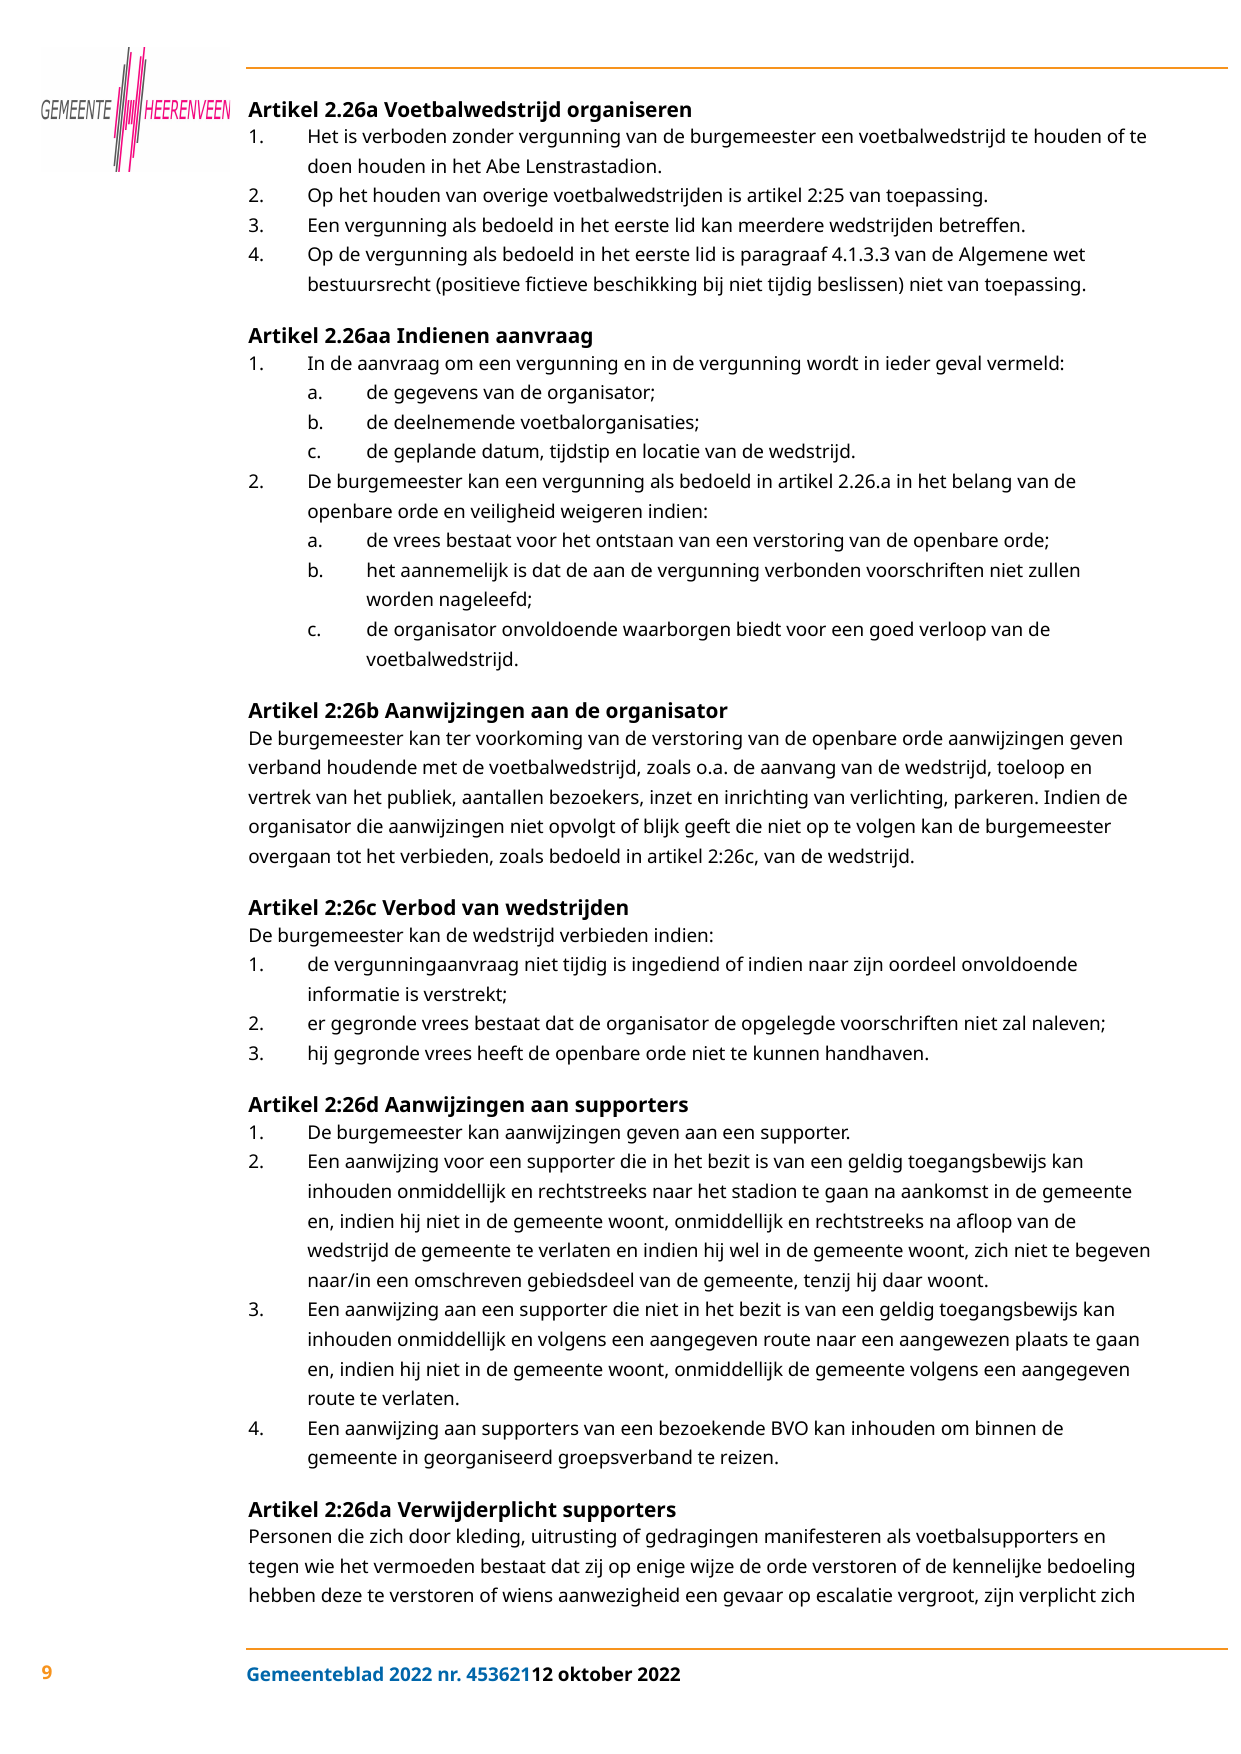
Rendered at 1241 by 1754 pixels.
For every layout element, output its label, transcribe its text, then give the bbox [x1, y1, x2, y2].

list Een aanwijzing aan een supporter die niet in het bezit is van een geldig toegangsbewijs kan inhouden onmiddellijk en volgens een aangegeven route naar een aangewezen plaats te gaan en, indien hij niet in de gemeente woont, onmiddellijk de gemeente volgens een aangegeven route te verlaten. [248, 1297, 1152, 1411]
list Een aanwijzing aan supporters van een bezoekende BVO kan inhouden om binnen de gemeente in georganiseerd groepsverband te reizen. [248, 1415, 1152, 1470]
list er gegronde vrees bestaat dat de organisator de opgelegde voorschriften niet zal naleven; [248, 1011, 1152, 1036]
list Op het houden van overige voetbalwedstrijden is artikel 2:25 van toepassing. [248, 182, 1152, 208]
text De burgemeester kan ter voorkoming van de verstoring van de openbare orde aanwijzingen geven verband houdende met de voetbalwedstrijd, zoals o.a. de aanvang van de wedstrijd, toeloop en vertrek van het publiek, aantallen bezoekers, inzet en inrichting van verlichting, parkeren. Indien de organisator die aanwijzingen niet opvolgt of blijk geeft die niet op te volgen kan de burgemeester overgaan tot het verbieden, zoals bedoeld in artikel 2:26c, van de wedstrijd. [248, 725, 1152, 869]
list de vrees bestaat voor het ontstaan van een verstoring van de openbare orde; [307, 527, 1152, 553]
list de gegevens van de organisator; [307, 379, 1152, 405]
text De burgemeester kan de wedstrijd verbieden indien: [248, 922, 1152, 948]
list de vergunningaanvraag niet tijdig is ingediend of indien naar zijn oordeel onvoldoende informatie is verstrekt; [248, 951, 1152, 1007]
list Op de vergunning als bedoeld in het eerste lid is paragraaf 4.1.3.3 van de Algemene wet bestuursrecht (positieve fictieve beschikking bij niet tijdig beslissen) niet van toepassing. [248, 242, 1152, 297]
list het aannemelijk is dat de aan de vergunning verbonden voorschriften niet zullen worden nageleefd; [307, 557, 1152, 612]
list De burgemeester kan aanwijzingen geven aan een supporter. [248, 1119, 1152, 1145]
list Een vergunning als bedoeld in het eerste lid kan meerdere wedstrijden betreffen. [248, 212, 1152, 238]
list Een aanwijzing voor een supporter die in het bezit is van een geldig toegangsbewijs kan inhouden onmiddellijk en rechtstreeks naar het stadion te gaan na aankomst in de gemeente en, indien hij niet in de gemeente woont, onmiddellijk en rechtstreeks na afloop van de wedstrijd de gemeente te verlaten en indien hij wel in de gemeente woont, zich niet te begeven naar/in een omschreven gebiedsdeel van de gemeente, tenzij hij daar woont. [248, 1149, 1152, 1293]
list de geplande datum, tijdstip en locatie van de wedstrijd. [307, 439, 1152, 464]
text Artikel 2.26a Voetbalwedstrijd organiseren [248, 95, 1152, 123]
text Artikel 2:26b Aanwijzingen aan de organisator [248, 696, 1152, 725]
text Artikel 2:26da Verwijderplicht supporters [248, 1495, 1152, 1523]
text Personen die zich door kleding, uitrusting of gedragingen manifesteren als voetbalsupporters en tegen wie het vermoeden bestaat dat zij op enige wijze de orde verstoren of de kennelijke bedoeling hebben deze te verstoren of wiens aanwezigheid een gevaar op escalatie vergroot, zijn verplicht zich [248, 1523, 1152, 1608]
text Artikel 2:26d Aanwijzingen aan supporters [248, 1091, 1152, 1119]
list In de aanvraag om een vergunning en in de vergunning wordt in ieder geval vermeld: [248, 350, 1152, 376]
picture [41, 47, 231, 172]
list De burgemeester kan een vergunning als bedoeld in artikel 2.26.a in het belang van de openbare orde en veiligheid weigeren indien: [248, 468, 1152, 524]
text Artikel 2.26aa Indienen aanvraag [248, 322, 1152, 350]
list de organisator onvoldoende waarborgen biedt voor een goed verloop van de voetbalwedstrijd. [307, 616, 1152, 672]
list de deelnemende voetbalorganisaties; [307, 409, 1152, 435]
text Artikel 2:26c Verbod van wedstrijden [248, 893, 1152, 922]
list Het is verboden zonder vergunning van de burgemeester een voetbalwedstrijd te houden of te doen houden in het Abe Lenstrastadion. [248, 123, 1152, 178]
list hij gegronde vrees heeft de openbare orde niet te kunnen handhaven. [248, 1040, 1152, 1066]
